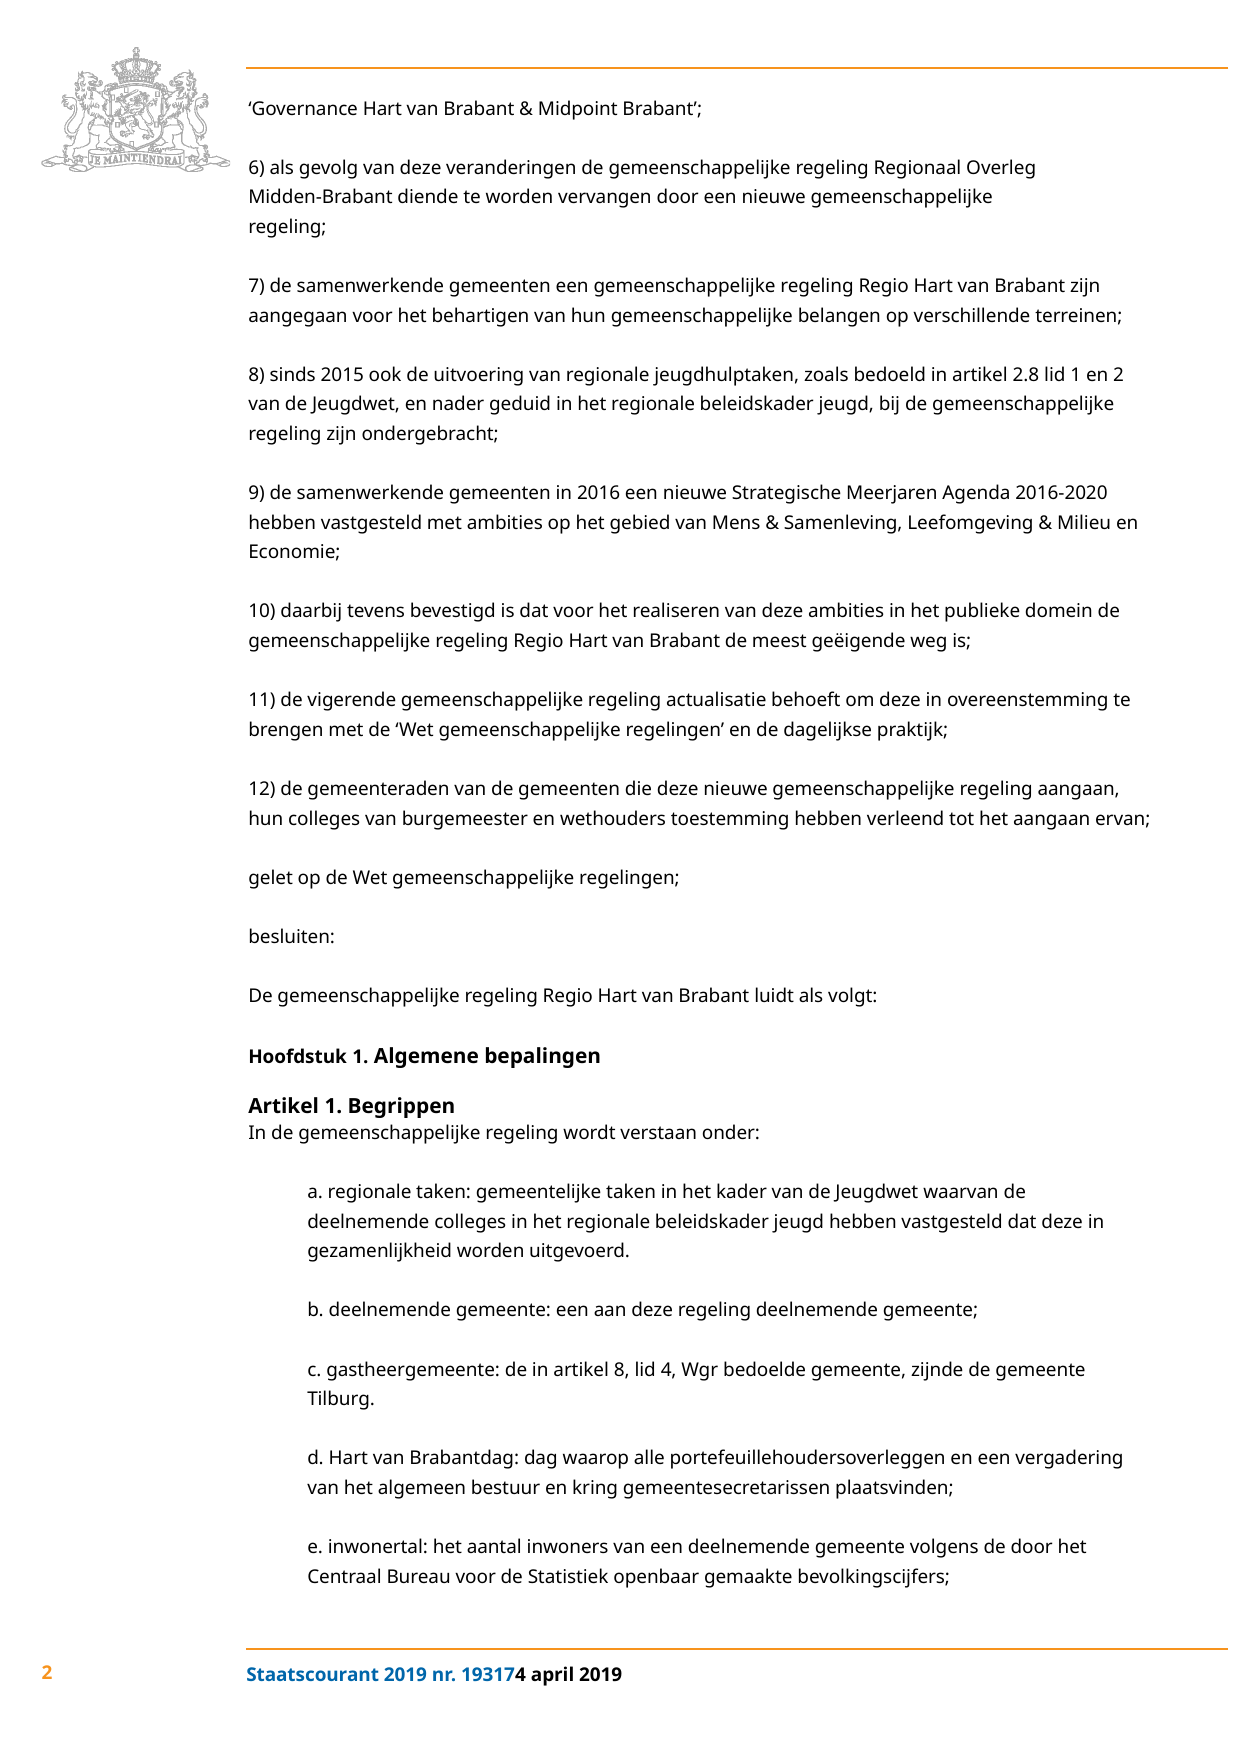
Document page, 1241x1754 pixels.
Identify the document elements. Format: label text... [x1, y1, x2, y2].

text Midden-Brabant diende te worden vervangen door een nieuwe gemeenschappelijke [248, 183, 1152, 209]
text gelet op de Wet gemeenschappelijke regelingen; [248, 864, 1152, 890]
text 6) als gevolg van deze veranderingen de gemeenschappelijke regeling Regionaal Overleg [248, 154, 1152, 180]
list d. Hart van Brabantdag: dag waarop alle portefeuillehoudersoverleggen en een vergadering van het algemeen bestuur en kring gemeentesecretarissen plaatsvinden; [248, 1444, 1152, 1500]
text 12) de gemeenteraden van de gemeenten die deze nieuwe gemeenschappelijke regeling aangaan, hun colleges van burgemeester en wethouders toestemming hebben verleend tot het aangaan ervan; [248, 775, 1152, 831]
text regeling; [248, 213, 1152, 239]
text In de gemeenschappelijke regeling wordt verstaan onder: [248, 1119, 1152, 1145]
text besluiten: [248, 923, 1152, 949]
text Artikel 1. Begrippen [248, 1091, 1152, 1119]
text 11) de vigerende gemeenschappelijke regeling actualisatie behoeft om deze in overeenstemming te brengen met de ‘Wet gemeenschappelijke regelingen’ en de dagelijkse praktijk; [248, 686, 1152, 742]
text 7) de samenwerkende gemeenten een gemeenschappelijke regeling Regio Hart van Brabant zijn aangegaan voor het behartigen van hun gemeenschappelijke belangen op verschillende terreinen; [248, 272, 1152, 328]
list c. gastheergemeente: de in artikel 8, lid 4, Wgr bedoelde gemeente, zijnde de gemeente Tilburg. [248, 1356, 1152, 1411]
text De gemeenschappelijke regeling Regio Hart van Brabant luidt als volgt: [248, 982, 1152, 1008]
list e. inwonertal: het aantal inwoners van een deelnemende gemeente volgens de door het Centraal Bureau voor de Statistiek openbaar gemaakte bevolkingscijfers; [248, 1533, 1152, 1589]
text 10) daarbij tevens bevestigd is dat voor het realiseren van deze ambities in het publieke domein de gemeenschappelijke regeling Regio Hart van Brabant de meest geëigende weg is; [248, 598, 1152, 653]
text 9) de samenwerkende gemeenten in 2016 een nieuwe Strategische Meerjaren Agenda 2016-2020 hebben vastgesteld met ambities op het gebied van Mens & Samenleving, Leefomgeving & Milieu en Economie; [248, 479, 1152, 564]
picture [41, 47, 231, 172]
text ‘Governance Hart van Brabant & Midpoint Brabant’; [248, 95, 1152, 121]
list a. regionale taken: gemeentelijke taken in het kader van de Jeugdwet waarvan de deelnemende colleges in het regionale beleidskader jeugd hebben vastgesteld dat deze in gezamenlijkheid worden uitgevoerd. [248, 1178, 1152, 1263]
text Hoofdstuk 1. Algemene bepalingen [248, 1041, 1152, 1070]
text 8) sinds 2015 ook de uitvoering van regionale jeugdhulptaken, zoals bedoeld in artikel 2.8 lid 1 en 2 van de Jeugdwet, en nader geduid in het regionale beleidskader jeugd, bij de gemeenschappelijke regeling zijn ondergebracht; [248, 361, 1152, 446]
list b. deelnemende gemeente: een aan deze regeling deelnemende gemeente; [248, 1297, 1152, 1322]
